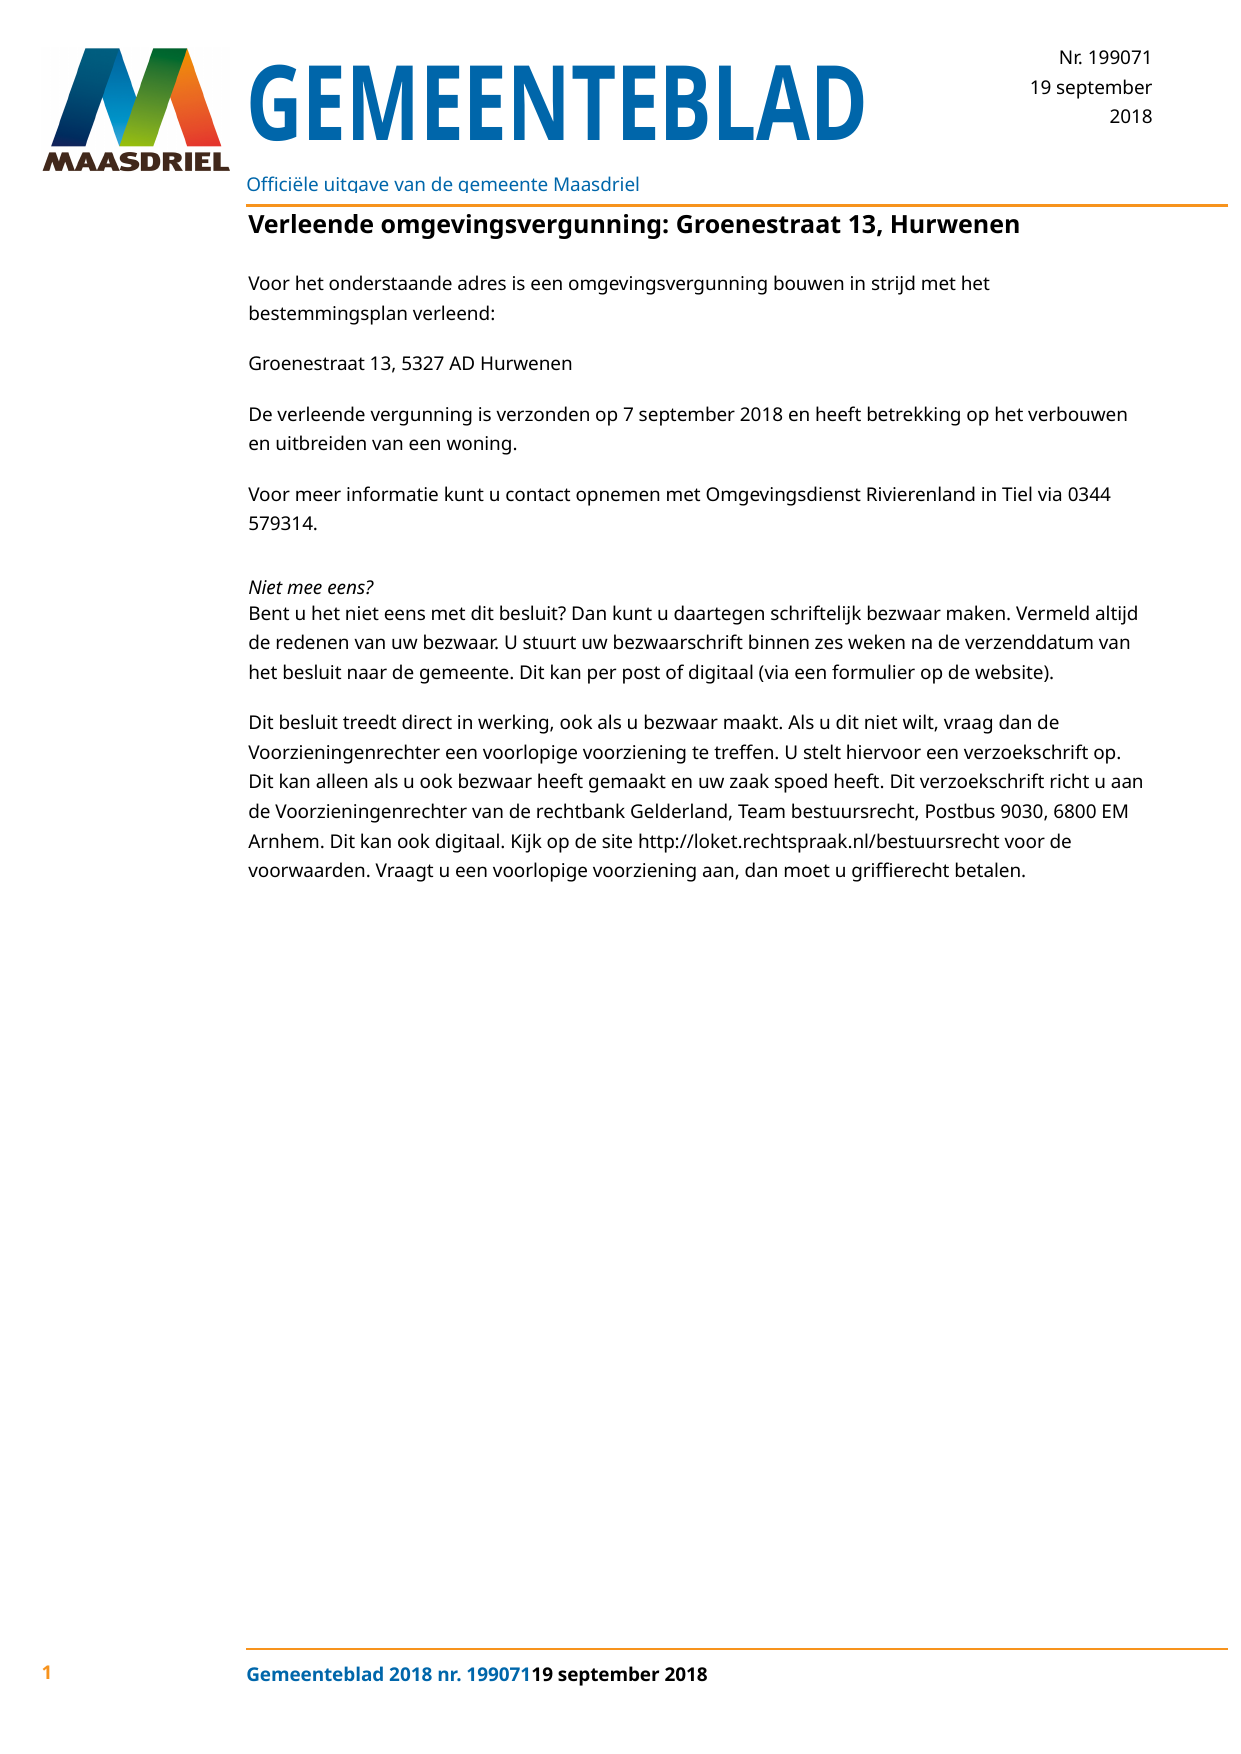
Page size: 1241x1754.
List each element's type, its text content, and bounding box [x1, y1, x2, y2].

text Voor meer informatie kunt u contact opnemen met Omgevingsdienst Rivierenland in Tiel via 0344 579314. [248, 481, 1152, 536]
text Verleende omgevingsvergunning: Groenestraat 13, Hurwenen [248, 207, 1152, 241]
text Groenestraat 13, 5327 AD Hurwenen [248, 350, 1152, 376]
text Bent u het niet eens met dit besluit? Dan kunt u daartegen schriftelijk bezwaar maken. Vermeld altijd de redenen van uw bezwaar. U stuurt uw bezwaarschrift binnen zes weken na de verzenddatum van het besluit naar de gemeente. Dit kan per post of digitaal (via een formulier op de website). [248, 600, 1152, 685]
text De verleende vergunning is verzonden op 7 september 2018 en heeft betrekking op het verbouwen en uitbreiden van een woning. [248, 401, 1152, 456]
picture [41, 47, 231, 172]
text Dit besluit treedt direct in werking, ook als u bezwaar maakt. Als u dit niet wilt, vraag dan de Voorzieningenrechter een voorlopige voorziening te treffen. U stelt hiervoor een verzoekschrift op. Dit kan alleen als u ook bezwaar heeft gemaakt en uw zaak spoed heeft. Dit verzoekschrift richt u aan de Voorzieningenrechter van de rechtbank Gelderland, Team bestuursrecht, Postbus 9030, 6800 EM Arnhem. Dit kan ook digitaal. Kijk op de site http://loket.rechtspraak.nl/bestuursrecht voor de voorwaarden. Vraagt u een voorlopige voorziening aan, dan moet u griffierecht betalen. [248, 709, 1152, 883]
text Niet mee eens? [248, 574, 1152, 600]
text Voor het onderstaande adres is een omgevingsvergunning bouwen in strijd met het bestemmingsplan verleend: [248, 270, 1152, 326]
